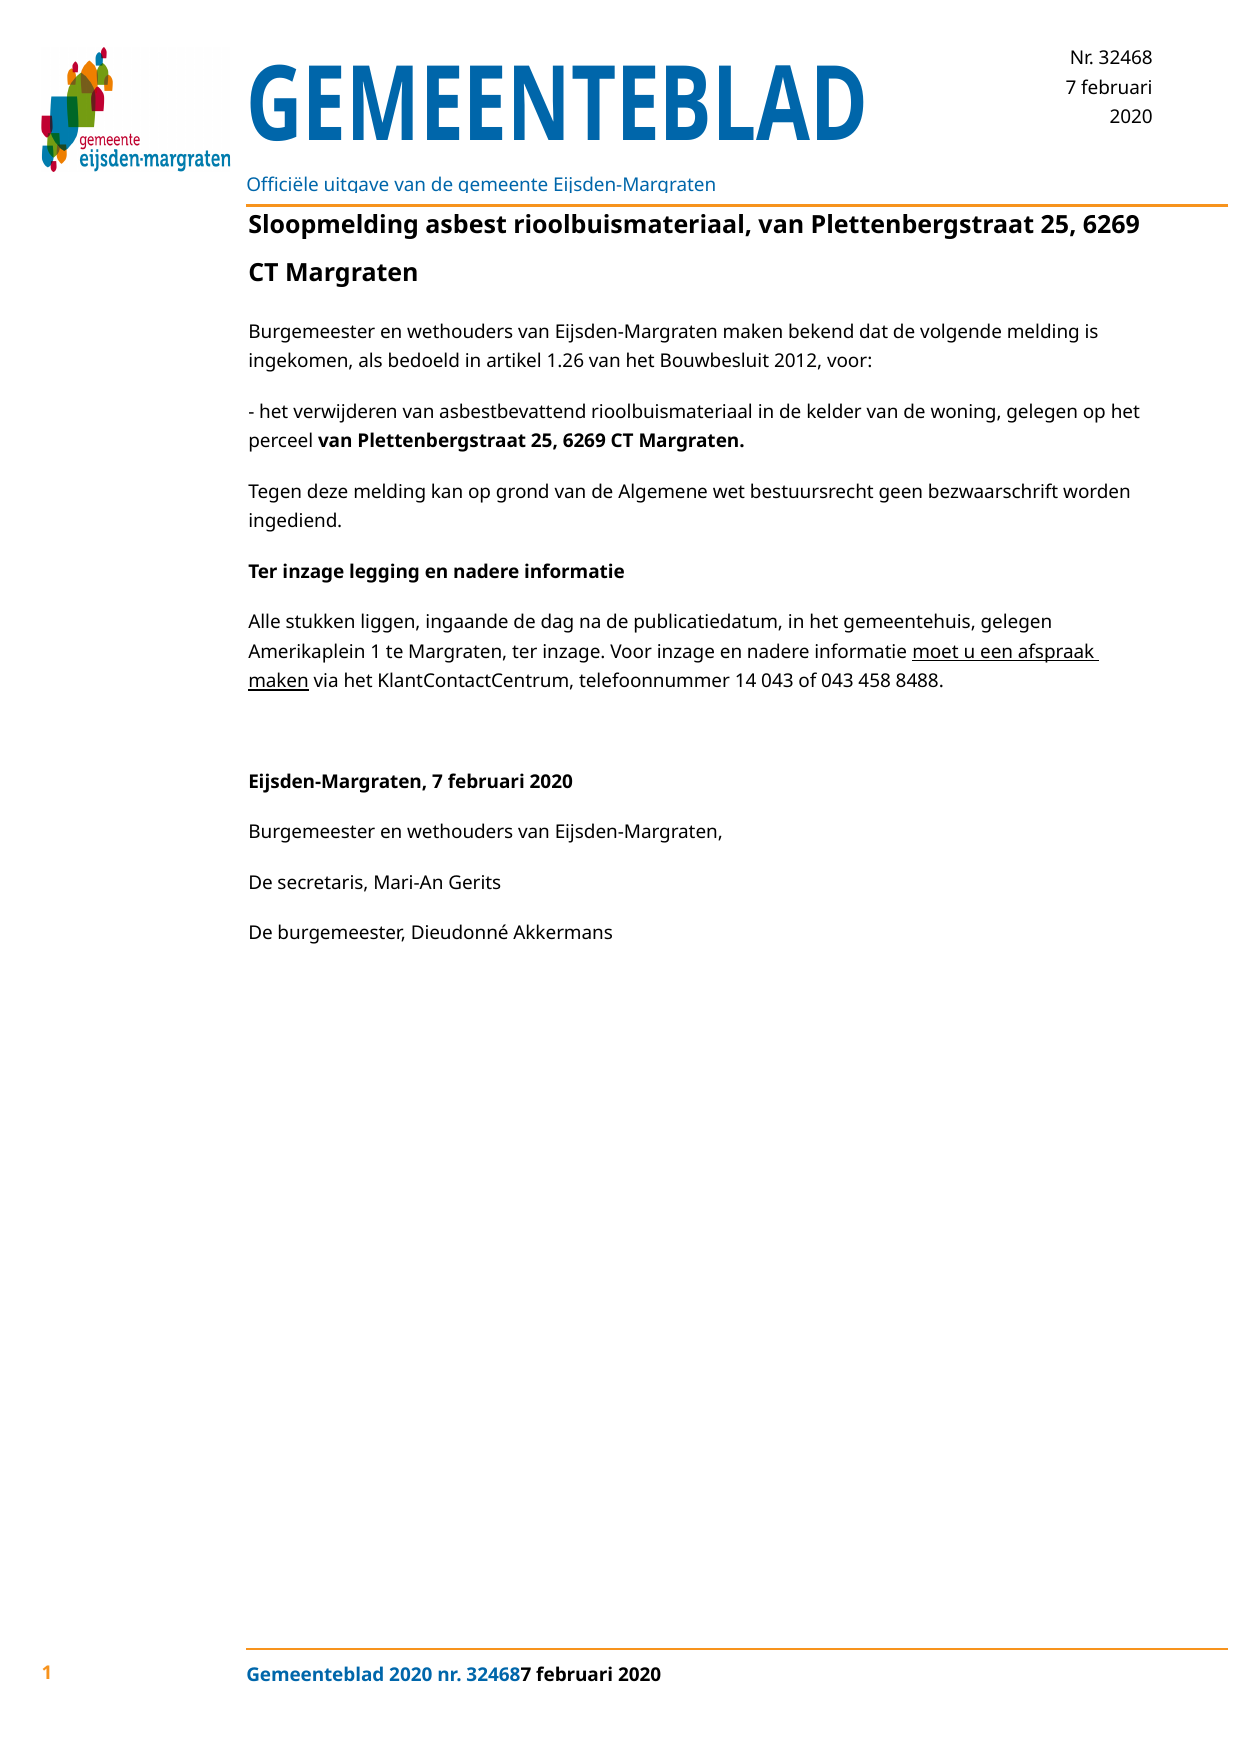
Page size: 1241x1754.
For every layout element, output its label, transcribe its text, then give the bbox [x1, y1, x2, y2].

text Ter inzage legging en nadere informatie [248, 558, 1152, 584]
text Tegen deze melding kan op grond van de Algemene wet bestuursrecht geen bezwaarschrift worden ingediend. [248, 478, 1152, 533]
picture [41, 47, 231, 172]
text De secretaris, Mari-An Gerits [248, 869, 1152, 895]
text - het verwijderen van asbestbevattend rioolbuismateriaal in de kelder van de woning, gelegen op het perceel van Plettenbergstraat 25, 6269 CT Margraten. [248, 398, 1152, 453]
text Alle stukken liggen, ingaande de dag na de publicatiedatum, in het gemeentehuis, gelegen Amerikaplein 1 te Margraten, ter inzage. Voor inzage en nadere informatie moet u een afspraak maken via het KlantContactCentrum, telefoonnummer 14 043 of 043 458 8488. [248, 608, 1152, 693]
text Burgemeester en wethouders van Eijsden-Margraten maken bekend dat de volgende melding is ingekomen, als bedoeld in artikel 1.26 van het Bouwbesluit 2012, voor: [248, 318, 1152, 373]
text Burgemeester en wethouders van Eijsden-Margraten, [248, 819, 1152, 844]
text Sloopmelding asbest rioolbuismateriaal, van Plettenbergstraat 25, 6269 CT Margraten [248, 207, 1152, 288]
text Eijsden-Margraten, 7 februari 2020 [248, 768, 1152, 794]
text De burgemeester, Dieudonné Akkermans [248, 919, 1152, 945]
